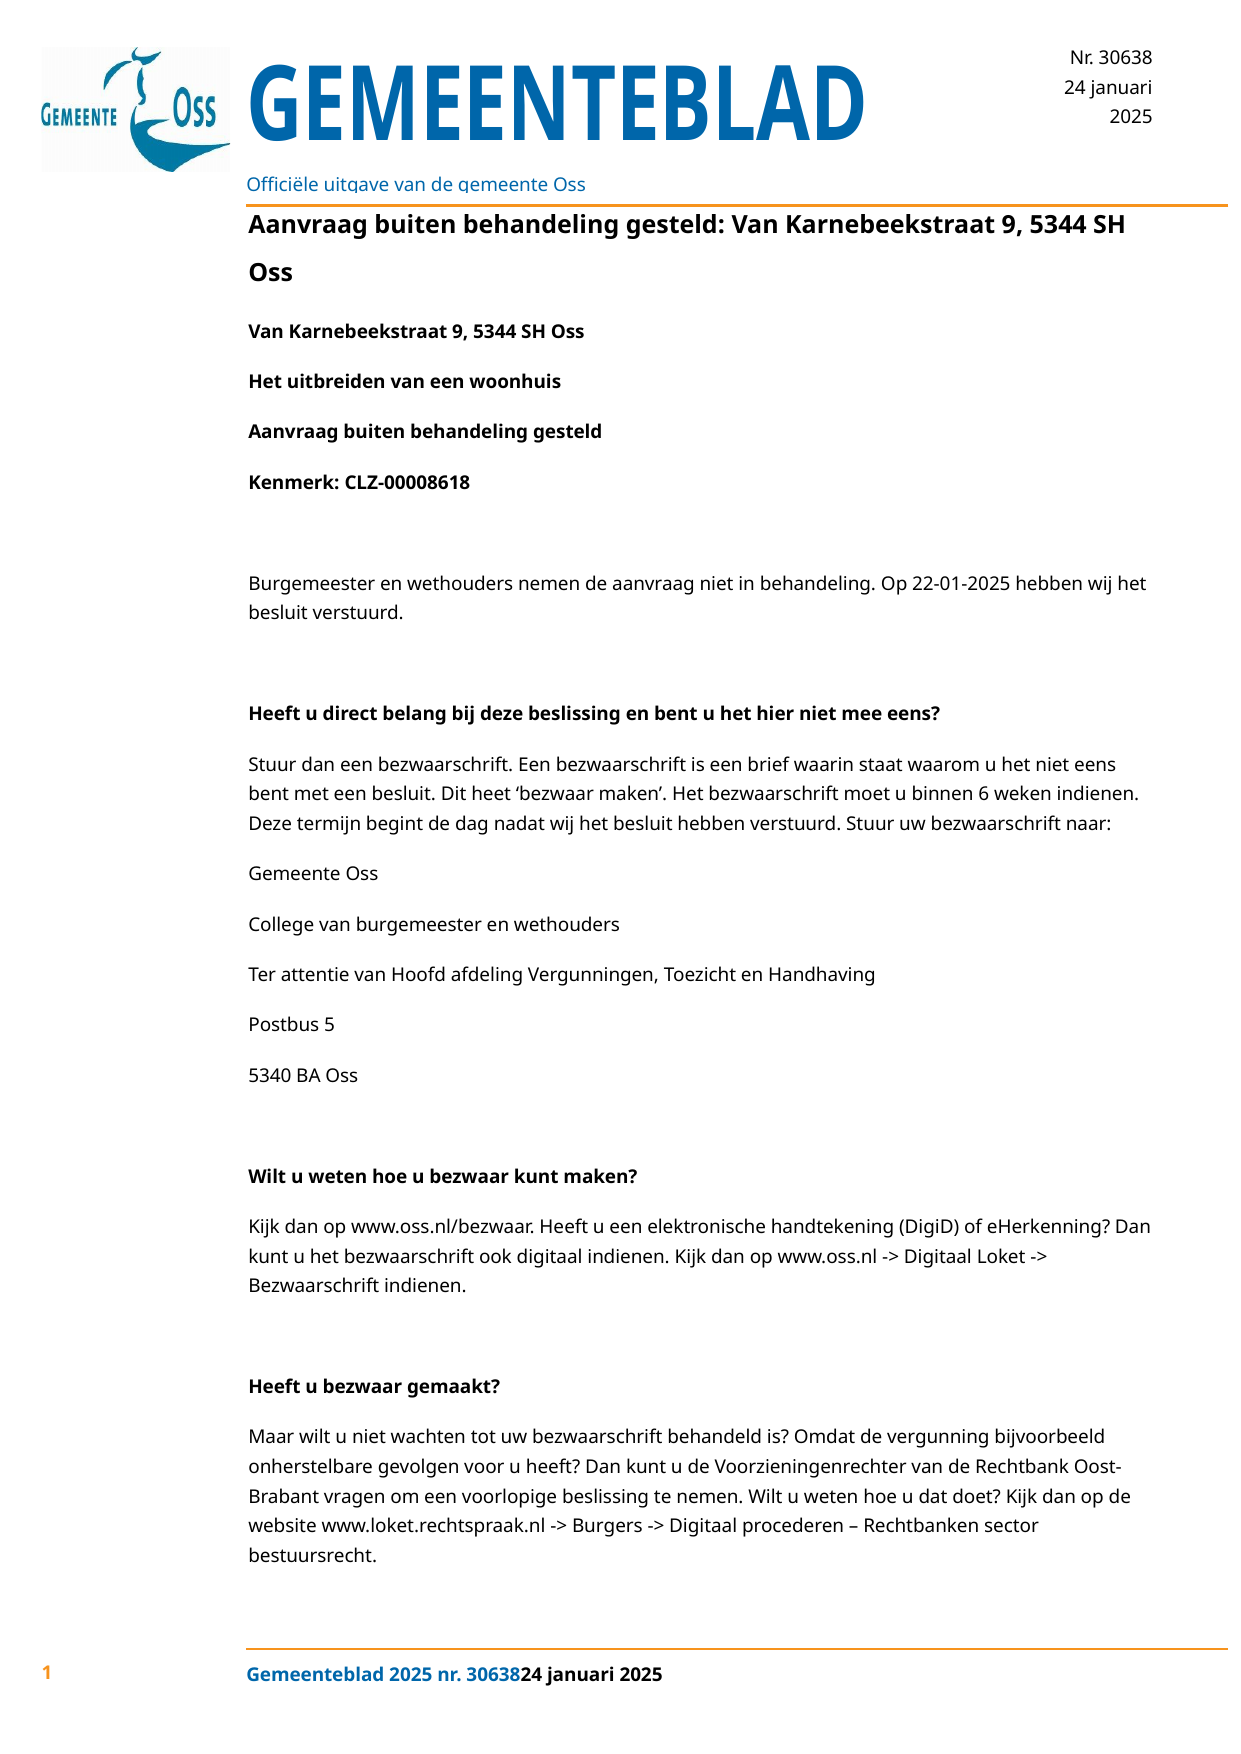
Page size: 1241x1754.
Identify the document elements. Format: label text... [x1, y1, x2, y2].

text Aanvraag buiten behandeling gesteld [248, 419, 1152, 444]
text College van burgemeester en wethouders [248, 911, 1152, 937]
text Wilt u weten hoe u bezwaar kunt maken? [248, 1163, 1152, 1189]
text Heeft u bezwaar gemaakt? [248, 1373, 1152, 1399]
text Stuur dan een bezwaarschrift. Een bezwaarschrift is een brief waarin staat waarom u het niet eens bent met een besluit. Dit heet ‘bezwaar maken’. Het bezwaarschrift moet u binnen 6 weken indienen. Deze termijn begint de dag nadat wij het besluit hebben verstuurd. Stuur uw bezwaarschrift naar: [248, 751, 1152, 836]
text Maar wilt u niet wachten tot uw bezwaarschrift behandeld is? Omdat de vergunning bijvoorbeeld onherstelbare gevolgen voor u heeft? Dan kunt u de Voorzieningenrechter van de Rechtbank Oost-Brabant vragen om een voorlopige beslissing te nemen. Wilt u weten hoe u dat doet? Kijk dan op de website www.loket.rechtspraak.nl -> Burgers -> Digitaal procederen – Rechtbanken sector bestuursrecht. [248, 1424, 1152, 1568]
text 5340 BA Oss [248, 1062, 1152, 1088]
text Het uitbreiden van een woonhuis [248, 368, 1152, 394]
text Aanvraag buiten behandeling gesteld: Van Karnebeekstraat 9, 5344 SH Oss [248, 207, 1152, 288]
text Heeft u direct belang bij deze beslissing en bent u het hier niet mee eens? [248, 700, 1152, 726]
text Gemeente Oss [248, 860, 1152, 886]
text Burgemeester en wethouders nemen de aanvraag niet in behandeling. Op 22-01-2025 hebben wij het besluit verstuurd. [248, 570, 1152, 625]
text Kijk dan op www.oss.nl/bezwaar. Heeft u een elektronische handtekening (DigiD) of eHerkenning? Dan kunt u het bezwaarschrift ook digitaal indienen. Kijk dan op www.oss.nl -> Digitaal Loket -> Bezwaarschrift indienen. [248, 1213, 1152, 1298]
picture [41, 47, 231, 172]
text Ter attentie van Hoofd afdeling Vergunningen, Toezicht en Handhaving [248, 961, 1152, 987]
text Van Karnebeekstraat 9, 5344 SH Oss [248, 318, 1152, 344]
text Postbus 5 [248, 1012, 1152, 1037]
text Kenmerk: CLZ-00008618 [248, 469, 1152, 495]
